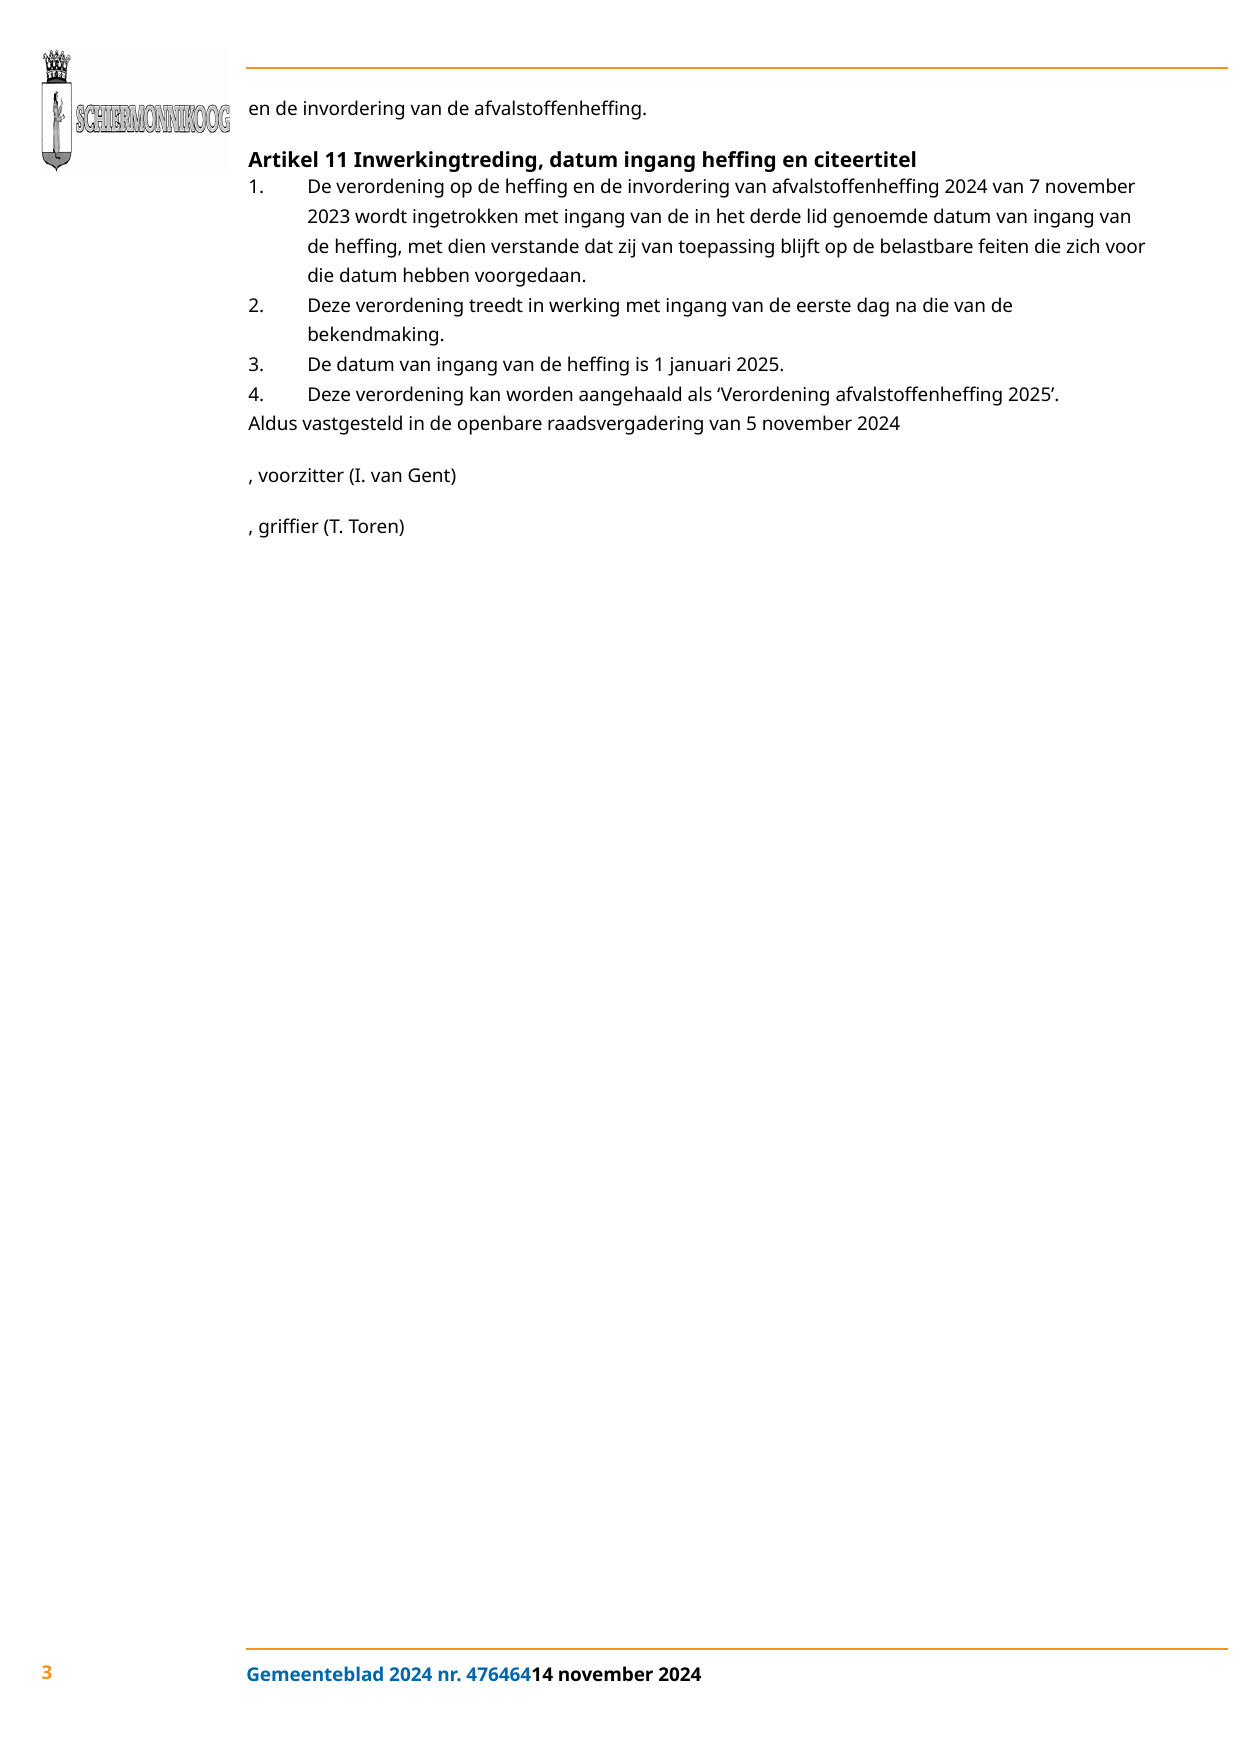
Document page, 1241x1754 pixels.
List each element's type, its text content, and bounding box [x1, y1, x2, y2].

list De datum van ingang van de heffing is 1 januari 2025. [248, 351, 1152, 377]
text , griffier (T. Toren) [248, 513, 1152, 539]
text , voorzitter (I. van Gent) [248, 462, 1152, 487]
list Deze verordening treedt in werking met ingang van de eerste dag na die van de bekendmaking. [248, 292, 1152, 347]
list De verordening op de heffing en de invordering van afvalstoffenheffing 2024 van 7 november 2023 wordt ingetrokken met ingang van de in het derde lid genoemde datum van ingang van de heffing, met dien verstande dat zij van toepassing blijft op de belastbare feiten die zich voor die datum hebben voorgedaan. [248, 174, 1152, 288]
text Artikel 11 Inwerkingtreding, datum ingang heffing en citeertitel [248, 145, 1152, 174]
list Deze verordening kan worden aangehaald als ‘Verordening afvalstoffenheffing 2025’. [248, 381, 1152, 406]
text en de invordering van de afvalstoffenheffing. [248, 95, 1152, 121]
text Aldus vastgesteld in de openbare raadsvergadering van 5 november 2024 [248, 410, 1152, 436]
picture [41, 47, 231, 172]
